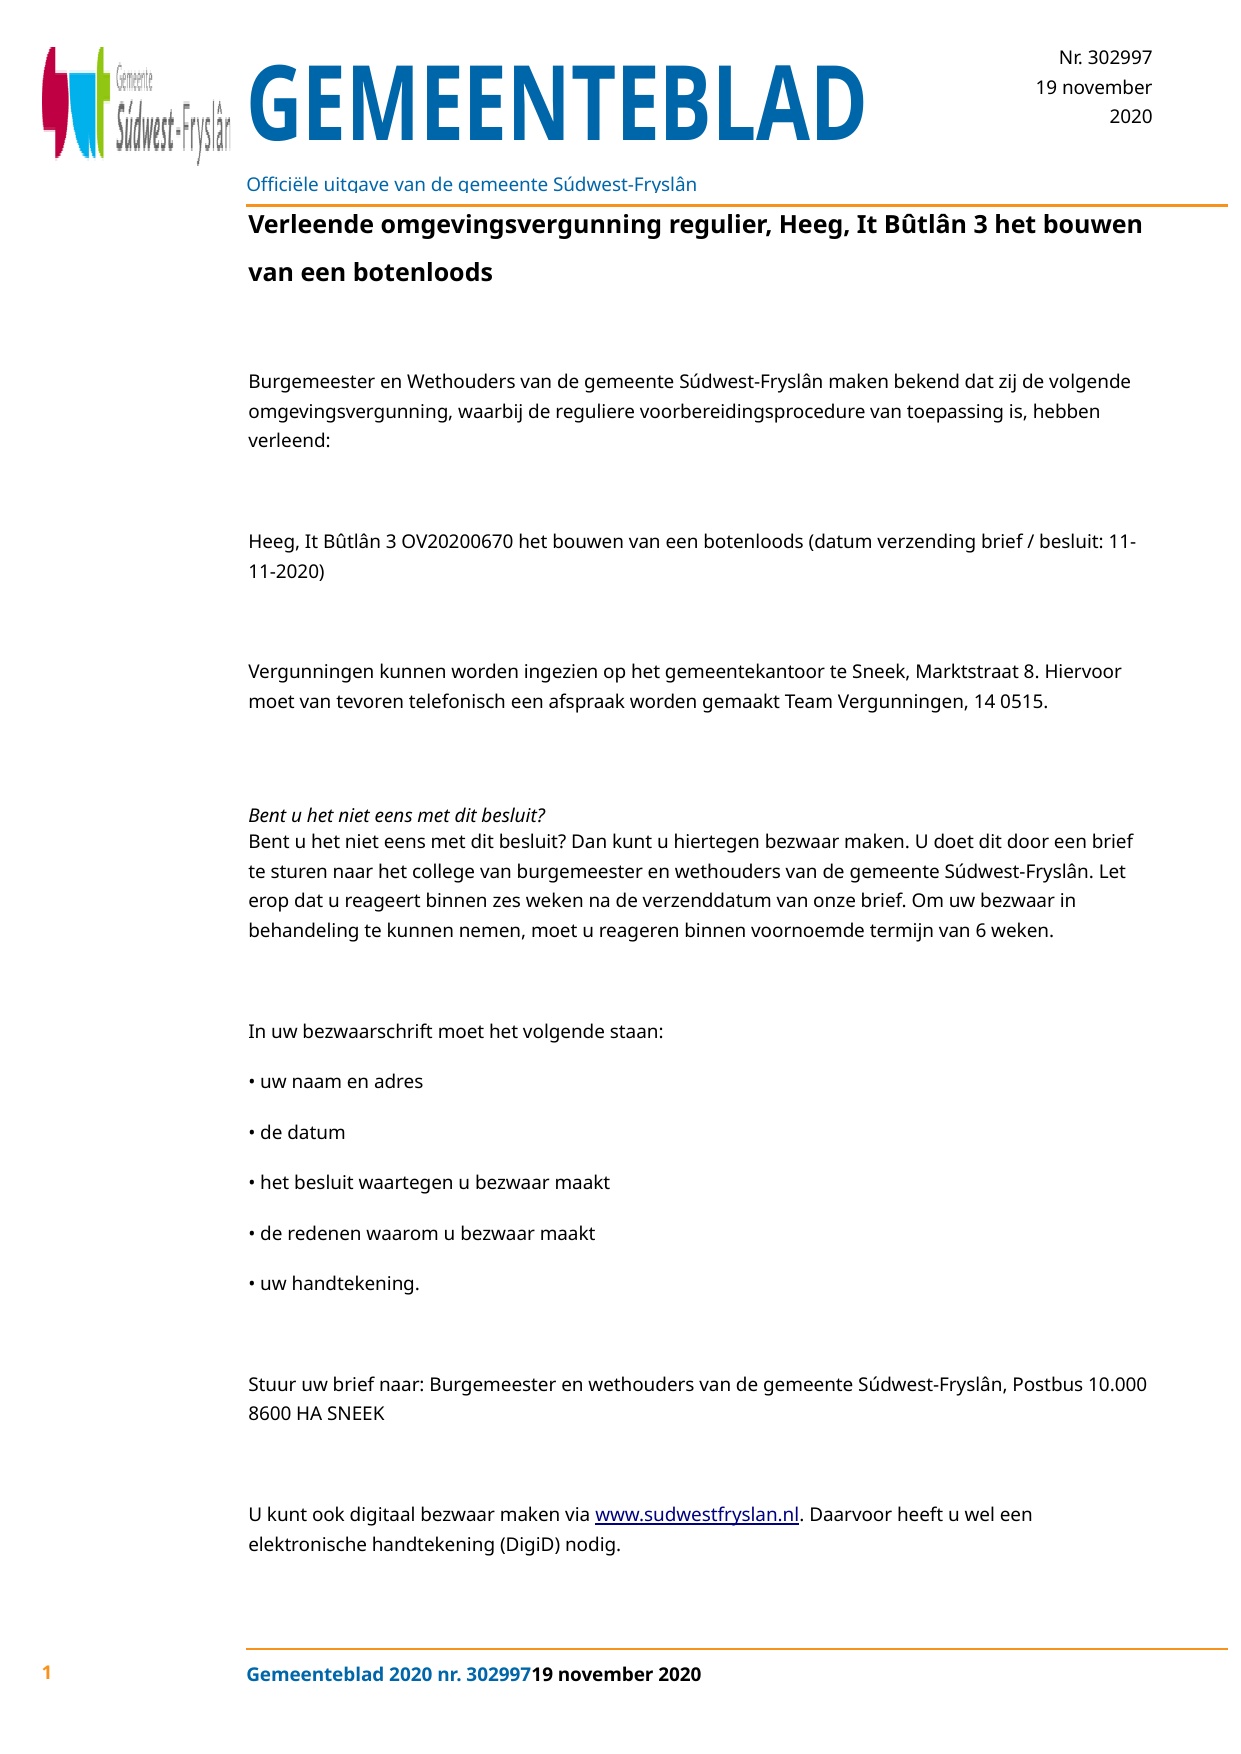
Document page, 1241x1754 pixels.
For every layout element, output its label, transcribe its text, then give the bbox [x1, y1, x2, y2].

text U kunt ook digitaal bezwaar maken via www.sudwestfryslan.nl. Daarvoor heeft u wel een elektronische handtekening (DigiD) nodig. [248, 1501, 1152, 1557]
text • het besluit waartegen u bezwaar maakt [248, 1169, 1152, 1195]
text In uw bezwaarschrift moet het volgende staan: [248, 1018, 1152, 1044]
text Vergunningen kunnen worden ingezien op het gemeentekantoor te Sneek, Marktstraat 8. Hiervoor moet van tevoren telefonisch een afspraak worden gemaakt Team Vergunningen, 14 0515. [248, 659, 1152, 714]
text Burgemeester en Wethouders van de gemeente Súdwest-Fryslân maken bekend dat zij de volgende omgevingsvergunning, waarbij de reguliere voorbereidingsprocedure van toepassing is, hebben verleend: [248, 368, 1152, 453]
text Bent u het niet eens met dit besluit? Dan kunt u hiertegen bezwaar maken. U doet dit door een brief te sturen naar het college van burgemeester en wethouders van de gemeente Súdwest-Fryslân. Let erop dat u reageert binnen zes weken na de verzenddatum van onze brief. Om uw bezwaar in behandeling te kunnen nemen, moet u reageren binnen voornoemde termijn van 6 weken. [248, 828, 1152, 943]
text Heeg, It Bûtlân 3 OV20200670 het bouwen van een botenloods (datum verzending brief / besluit: 11-11-2020) [248, 528, 1152, 584]
text • de datum [248, 1119, 1152, 1144]
text • de redenen waarom u bezwaar maakt [248, 1220, 1152, 1245]
text Verleende omgevingsvergunning regulier, Heeg, It Bûtlân 3 het bouwen van een botenloods [248, 207, 1152, 288]
text • uw naam en adres [248, 1068, 1152, 1094]
text Bent u het niet eens met dit besluit? [248, 803, 1152, 828]
text • uw handtekening. [248, 1270, 1152, 1296]
picture [41, 47, 231, 172]
text Stuur uw brief naar: Burgemeester en wethouders van de gemeente Súdwest-Fryslân, Postbus 10.000 8600 HA SNEEK [248, 1371, 1152, 1426]
